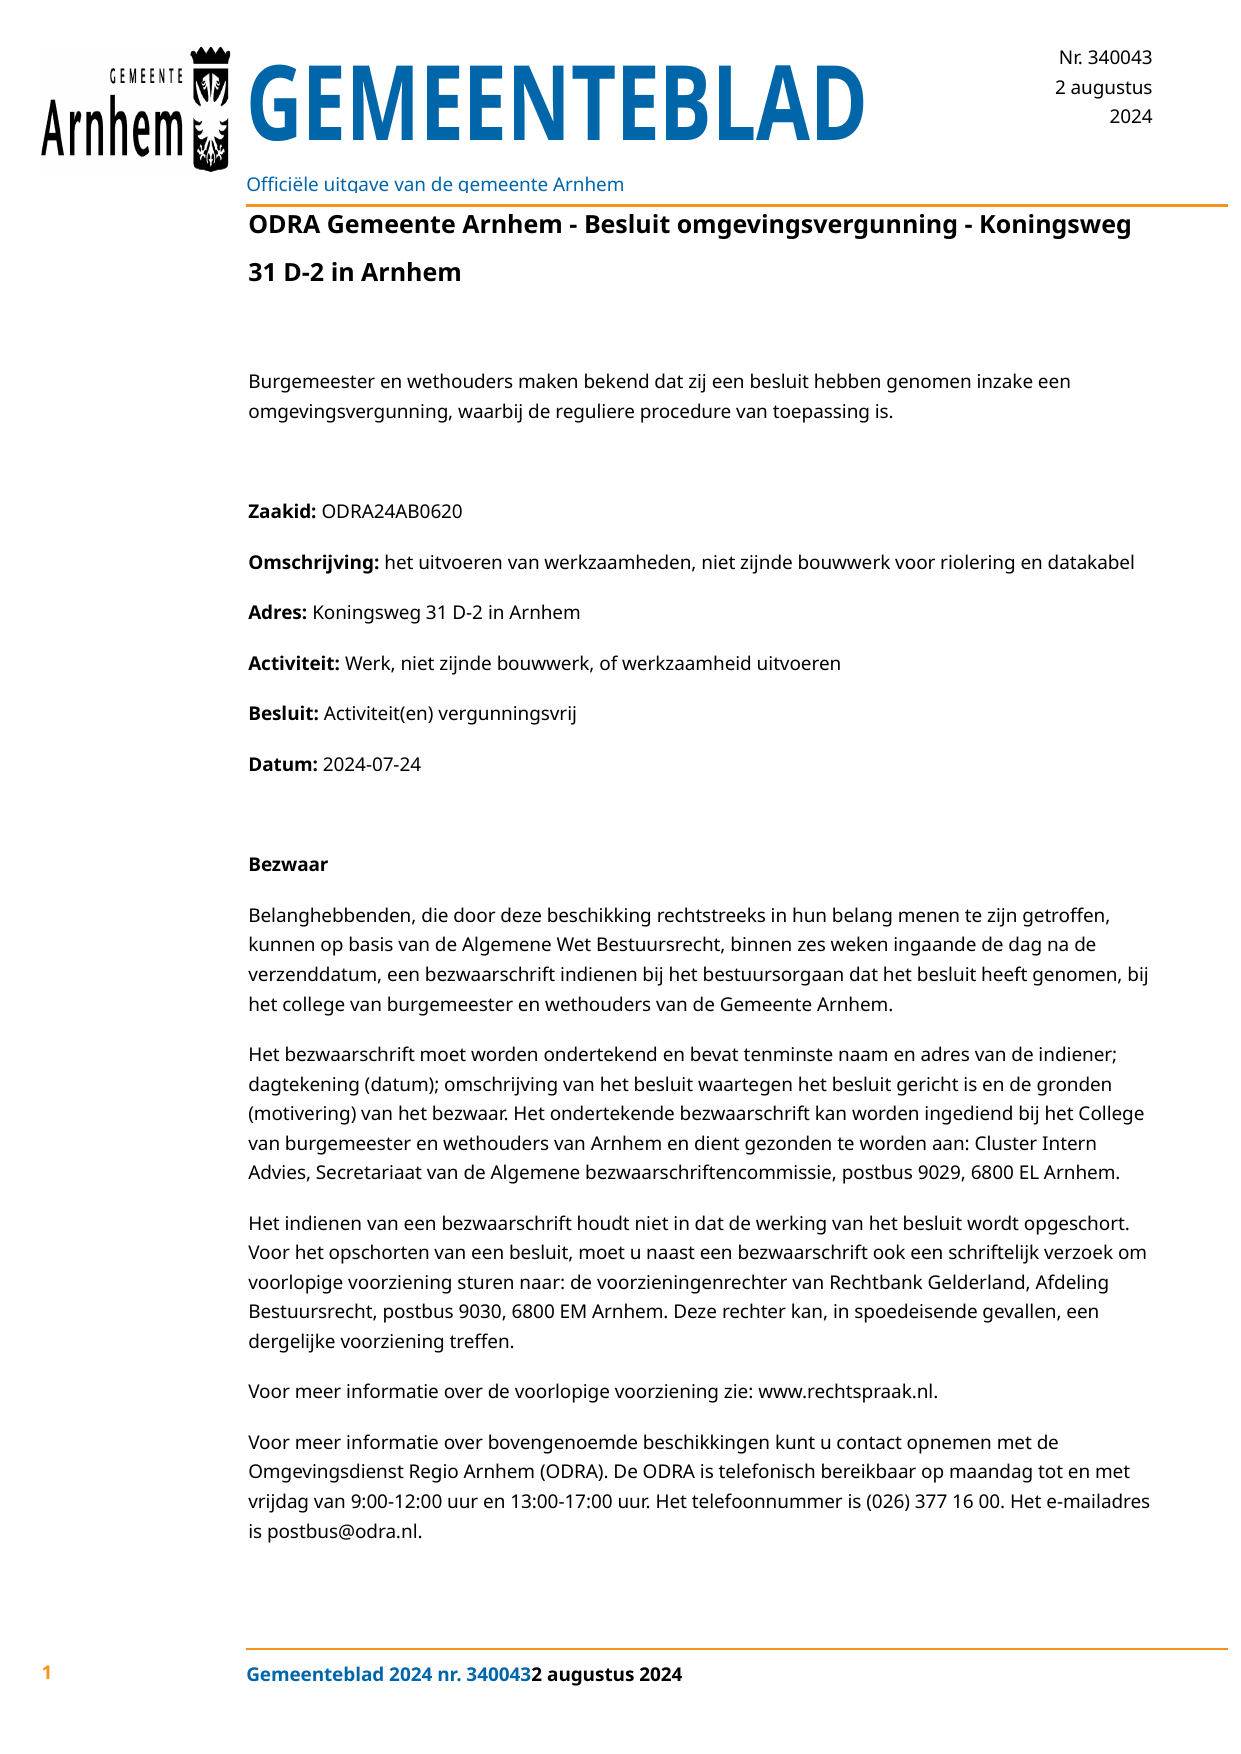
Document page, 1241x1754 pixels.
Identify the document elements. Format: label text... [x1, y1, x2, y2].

text Voor meer informatie over bovengenoemde beschikkingen kunt u contact opnemen met de Omgevingsdienst Regio Arnhem (ODRA). De ODRA is telefonisch bereikbaar op maandag tot en met vrijdag van 9:00-12:00 uur en 13:00-17:00 uur. Het telefoonnummer is (026) 377 16 00. Het e-mailadres is postbus@odra.nl. [248, 1429, 1152, 1544]
picture [41, 47, 231, 172]
text Bezwaar [248, 852, 1152, 877]
text Zaakid: ODRA24AB0620 [248, 499, 1152, 524]
text Het bezwaarschrift moet worden ondertekend en bevat tenminste naam en adres van de indiener; dagtekening (datum); omschrijving van het besluit waartegen het besluit gericht is en de gronden (motivering) van het bezwaar. Het ondertekende bezwaarschrift kan worden ingediend bij het College van burgemeester en wethouders van Arnhem en dient gezonden te worden aan: Cluster Intern Advies, Secretariaat van de Algemene bezwaarschriftencommissie, postbus 9029, 6800 EL Arnhem. [248, 1041, 1152, 1185]
text Belanghebbenden, die door deze beschikking rechtstreeks in hun belang menen te zijn getroffen, kunnen op basis van de Algemene Wet Bestuursrecht, binnen zes weken ingaande de dag na de verzenddatum, een bezwaarschrift indienen bij het bestuursorgaan dat het besluit heeft genomen, bij het college van burgemeester en wethouders van de Gemeente Arnhem. [248, 902, 1152, 1017]
text ODRA Gemeente Arnhem - Besluit omgevingsvergunning - Koningsweg 31 D-2 in Arnhem [248, 207, 1152, 288]
text Datum: 2024-07-24 [248, 751, 1152, 777]
text Het indienen van een bezwaarschrift houdt niet in dat de werking van het besluit wordt opgeschort. Voor het opschorten van een besluit, moet u naast een bezwaarschrift ook een schriftelijk verzoek om voorlopige voorziening sturen naar: de voorzieningenrechter van Rechtbank Gelderland, Afdeling Bestuursrecht, postbus 9030, 6800 EM Arnhem. Deze rechter kan, in spoedeisende gevallen, een dergelijke voorziening treffen. [248, 1210, 1152, 1354]
text Adres: Koningsweg 31 D-2 in Arnhem [248, 599, 1152, 625]
text Besluit: Activiteit(en) vergunningsvrij [248, 700, 1152, 726]
text Burgemeester en wethouders maken bekend dat zij een besluit hebben genomen inzake een omgevingsvergunning, waarbij de reguliere procedure van toepassing is. [248, 368, 1152, 424]
text Voor meer informatie over de voorlopige voorziening zie: www.rechtspraak.nl. [248, 1379, 1152, 1404]
text Omschrijving: het uitvoeren van werkzaamheden, niet zijnde bouwwerk voor riolering en datakabel [248, 549, 1152, 575]
text Activiteit: Werk, niet zijnde bouwwerk, of werkzaamheid uitvoeren [248, 650, 1152, 676]
